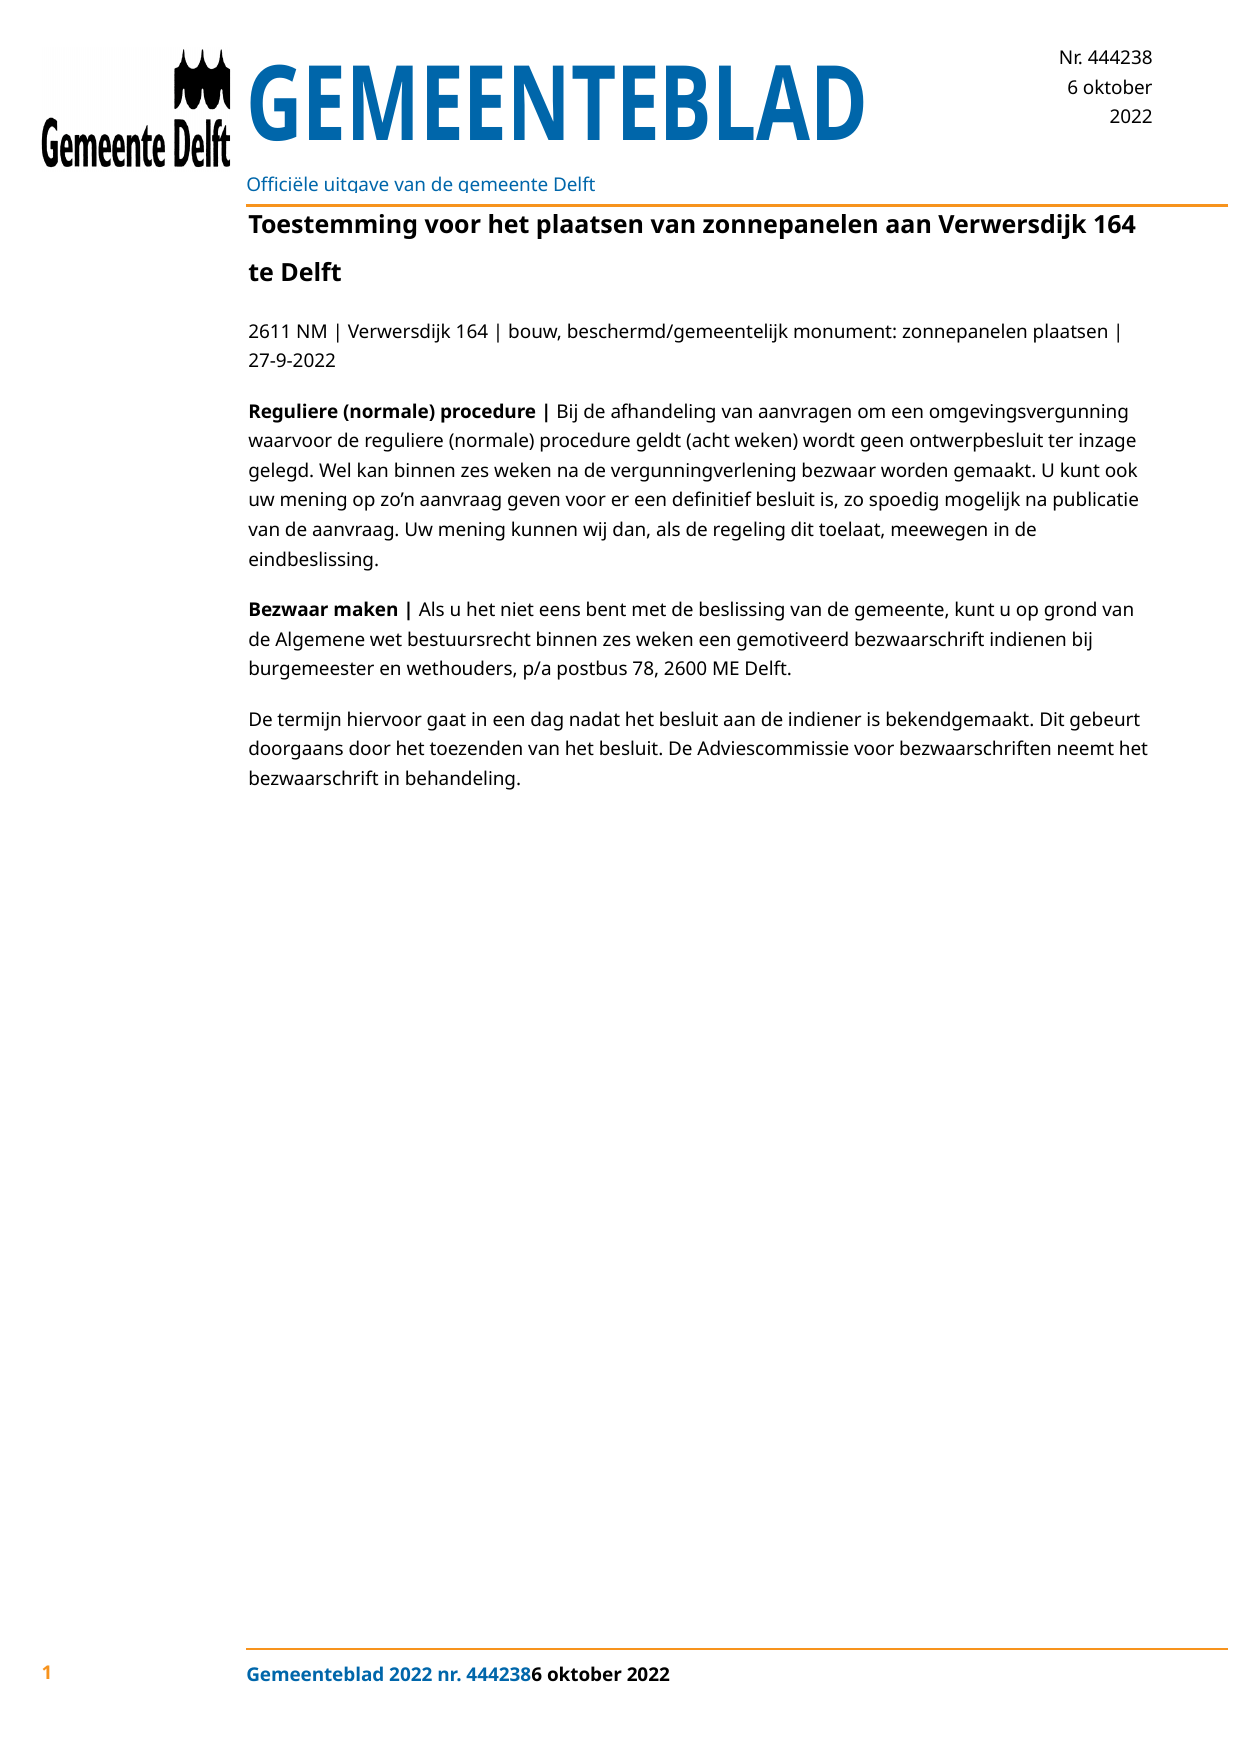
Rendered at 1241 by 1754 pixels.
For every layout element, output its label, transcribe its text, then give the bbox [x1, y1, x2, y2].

text Toestemming voor het plaatsen van zonnepanelen aan Verwersdijk 164 te Delft [248, 207, 1152, 288]
text 2611 NM | Verwersdijk 164 | bouw, beschermd/gemeentelijk monument: zonnepanelen plaatsen | 27-9-2022 [248, 318, 1152, 373]
text Bezwaar maken | Als u het niet eens bent met de beslissing van de gemeente, kunt u op grond van de Algemene wet bestuursrecht binnen zes weken een gemotiveerd bezwaarschrift indienen bij burgemeester en wethouders, p/a postbus 78, 2600 ME Delft. [248, 596, 1152, 681]
picture [41, 47, 231, 172]
text De termijn hiervoor gaat in een dag nadat het besluit aan de indiener is bekendgemaakt. Dit gebeurt doorgaans door het toezenden van het besluit. De Adviescommissie voor bezwaarschriften neemt het bezwaarschrift in behandeling. [248, 706, 1152, 791]
text Reguliere (normale) procedure | Bij de afhandeling van aanvragen om een omgevingsvergunning waarvoor de reguliere (normale) procedure geldt (acht weken) wordt geen ontwerpbesluit ter inzage gelegd. Wel kan binnen zes weken na de vergunningverlening bezwaar worden gemaakt. U kunt ook uw mening op zo’n aanvraag geven voor er een definitief besluit is, zo spoedig mogelijk na publicatie van de aanvraag. Uw mening kunnen wij dan, als de regeling dit toelaat, meewegen in de eindbeslissing. [248, 398, 1152, 572]
